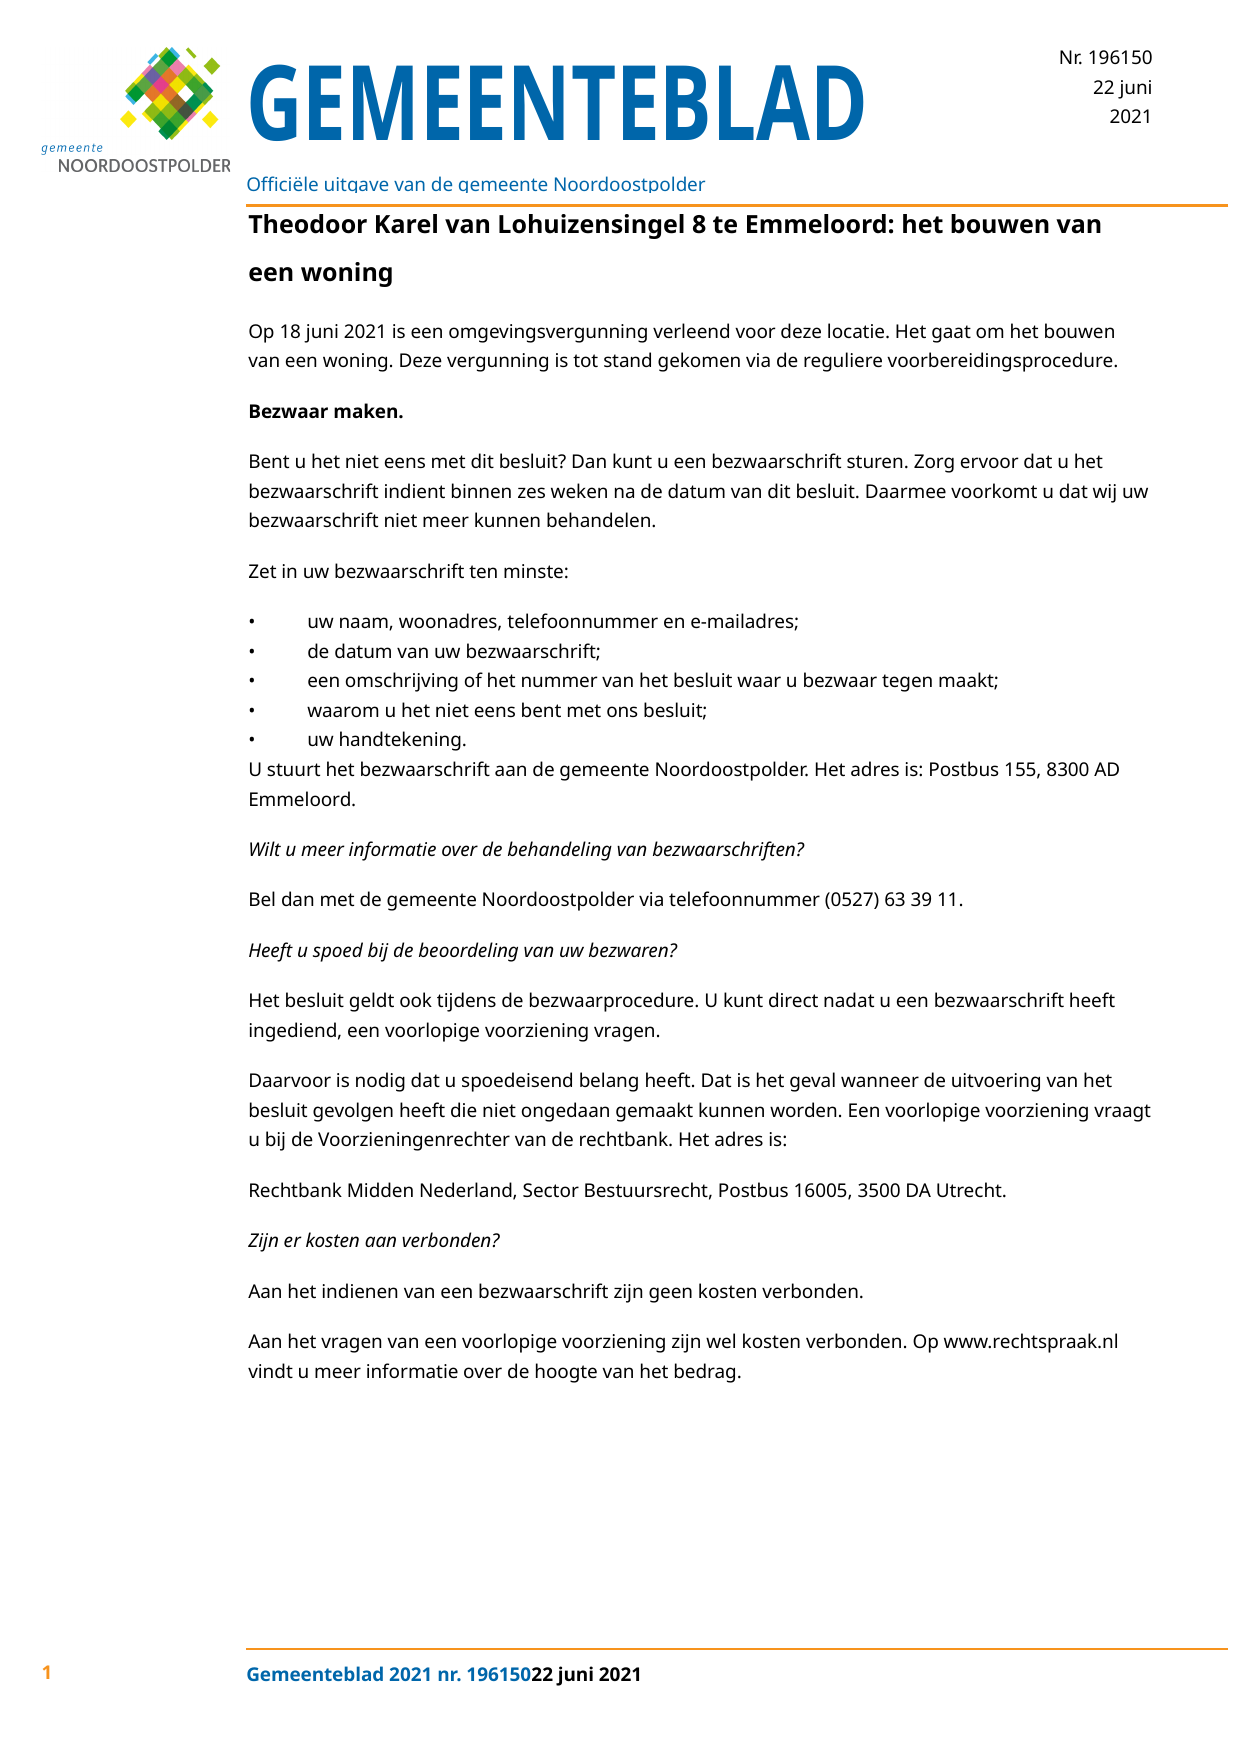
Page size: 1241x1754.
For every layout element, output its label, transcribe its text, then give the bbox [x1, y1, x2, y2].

text Aan het indienen van een bezwaarschrift zijn geen kosten verbonden. [248, 1278, 1152, 1304]
text Bent u het niet eens met dit besluit? Dan kunt u een bezwaarschrift sturen. Zorg ervoor dat u het bezwaarschrift indient binnen zes weken na de datum van dit besluit. Daarmee voorkomt u dat wij uw bezwaarschrift niet meer kunnen behandelen. [248, 448, 1152, 533]
text Rechtbank Midden Nederland, Sector Bestuursrecht, Postbus 16005, 3500 DA Utrecht. [248, 1177, 1152, 1203]
text Zijn er kosten aan verbonden? [248, 1227, 1152, 1253]
list uw handtekening. [248, 727, 1152, 752]
list de datum van uw bezwaarschrift; [248, 638, 1152, 664]
text Aan het vragen van een voorlopige voorziening zijn wel kosten verbonden. Op www.rechtspraak.nl vindt u meer informatie over de hoogte van het bedrag. [248, 1328, 1152, 1384]
text Theodoor Karel van Lohuizensingel 8 te Emmeloord: het bouwen van een woning [248, 207, 1152, 288]
text Heeft u spoed bij de beoordeling van uw bezwaren? [248, 937, 1152, 963]
text Wilt u meer informatie over de behandeling van bezwaarschriften? [248, 836, 1152, 862]
picture [41, 47, 231, 172]
text Op 18 juni 2021 is een omgevingsvergunning verleend voor deze locatie. Het gaat om het bouwen van een woning. Deze vergunning is tot stand gekomen via de reguliere voorbereidingsprocedure. [248, 318, 1152, 373]
text U stuurt het bezwaarschrift aan de gemeente Noordoostpolder. Het adres is: Postbus 155, 8300 AD Emmeloord. [248, 756, 1152, 812]
text Daarvoor is nodig dat u spoedeisend belang heeft. Dat is het geval wanneer de uitvoering van het besluit gevolgen heeft die niet ongedaan gemaakt kunnen worden. Een voorlopige voorziening vraagt u bij de Voorzieningenrechter van de rechtbank. Het adres is: [248, 1067, 1152, 1152]
list een omschrijving of het nummer van het besluit waar u bezwaar tegen maakt; [248, 667, 1152, 693]
text Bezwaar maken. [248, 398, 1152, 424]
text Zet in uw bezwaarschrift ten minste: [248, 558, 1152, 584]
list waarom u het niet eens bent met ons besluit; [248, 697, 1152, 723]
text Het besluit geldt ook tijdens de bezwaarprocedure. U kunt direct nadat u een bezwaarschrift heeft ingediend, een voorlopige voorziening vragen. [248, 987, 1152, 1043]
text Bel dan met de gemeente Noordoostpolder via telefoonnummer (0527) 63 39 11. [248, 887, 1152, 912]
list uw naam, woonadres, telefoonnummer en e-mailadres; [248, 608, 1152, 634]
